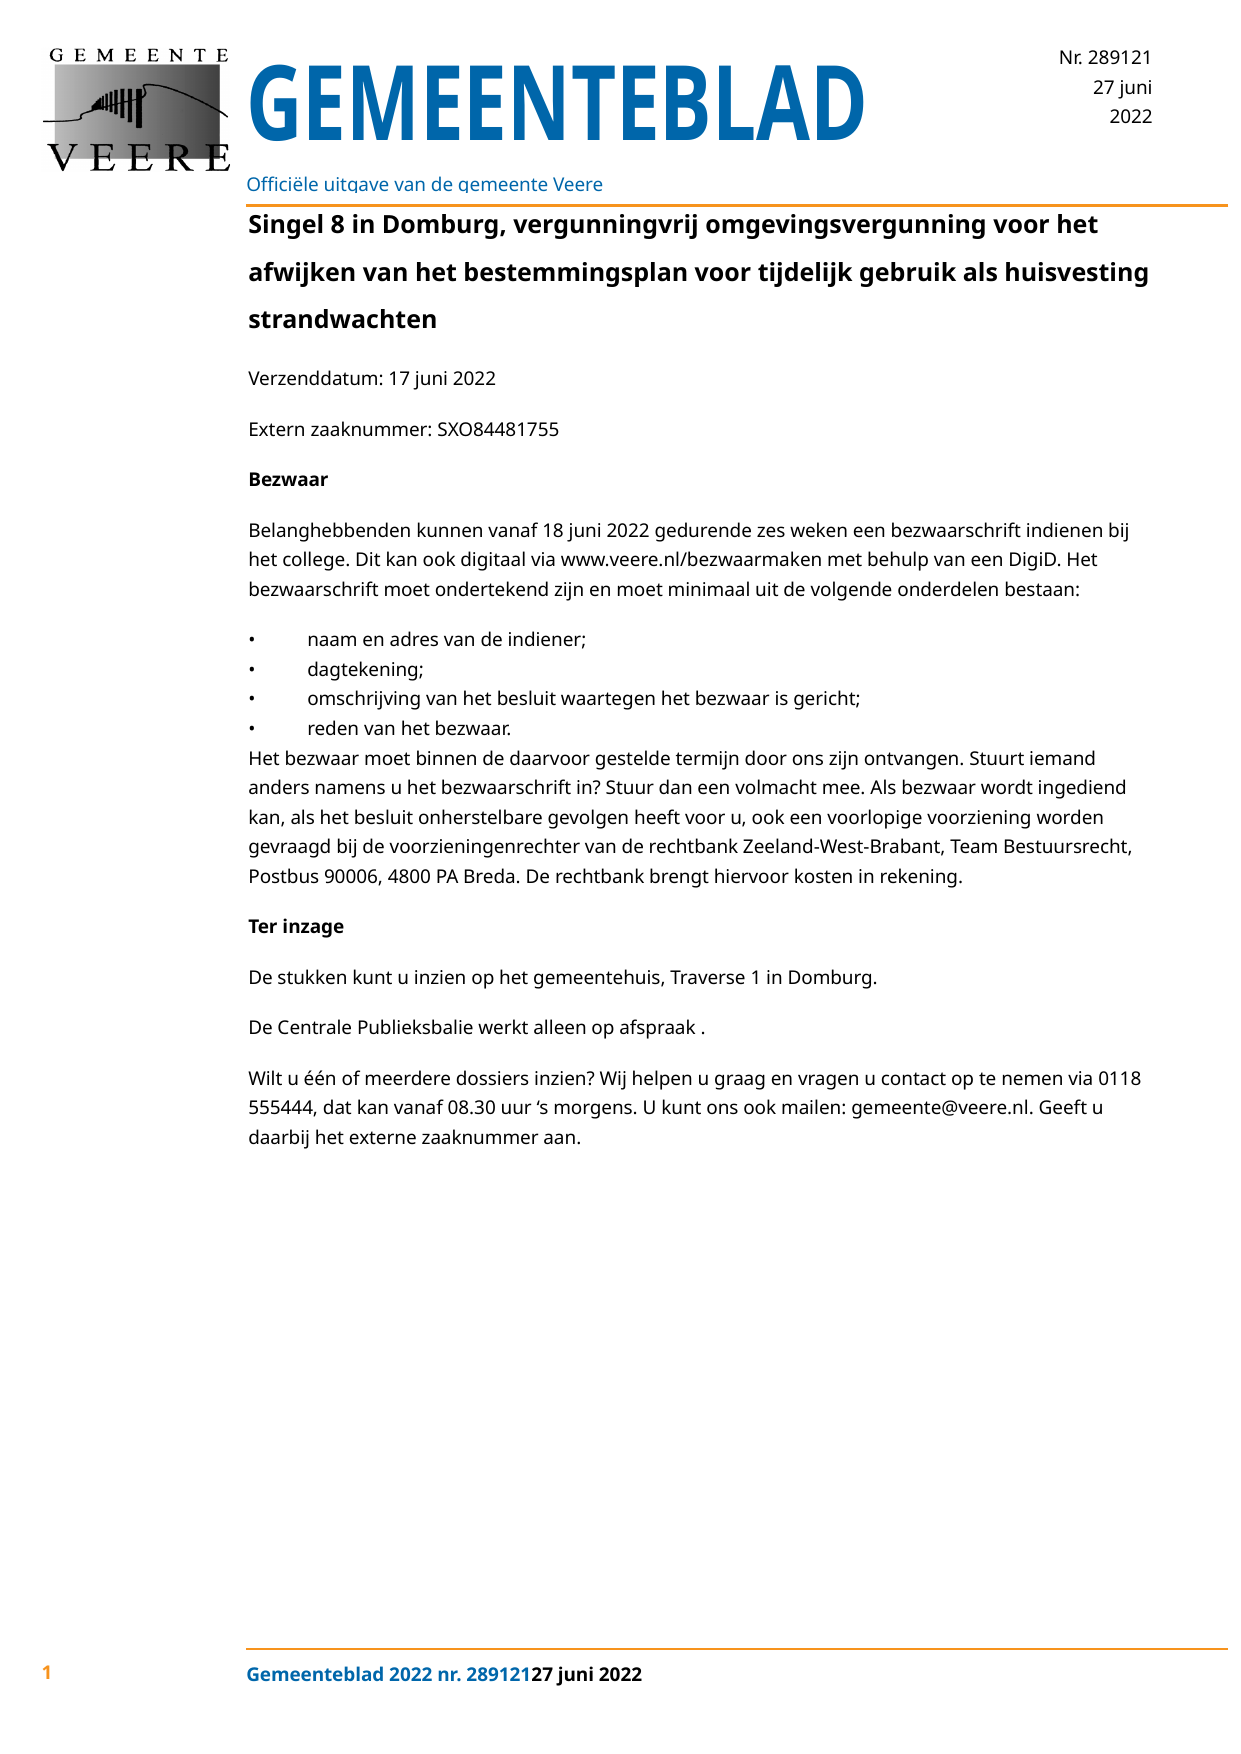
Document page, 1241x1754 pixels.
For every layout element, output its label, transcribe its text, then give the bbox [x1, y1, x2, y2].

list dagtekening; [248, 656, 1152, 682]
list omschrijving van het besluit waartegen het bezwaar is gericht; [248, 686, 1152, 711]
picture [41, 47, 231, 172]
text Extern zaaknummer: SXO84481755 [248, 416, 1152, 442]
text Wilt u één of meerdere dossiers inzien? Wij helpen u graag en vragen u contact op te nemen via 0118 555444, dat kan vanaf 08.30 uur ‘s morgens. U kunt ons ook mailen: gemeente@veere.nl. Geeft u daarbij het externe zaaknummer aan. [248, 1065, 1152, 1149]
text Singel 8 in Domburg, vergunningvrij omgevingsvergunning voor het afwijken van het bestemmingsplan voor tijdelijk gebruik als huisvesting strandwachten [248, 207, 1152, 336]
text Het bezwaar moet binnen de daarvoor gestelde termijn door ons zijn ontvangen. Stuurt iemand anders namens u het bezwaarschrift in? Stuur dan een volmacht mee. Als bezwaar wordt ingediend kan, als het besluit onherstelbare gevolgen heeft voor u, ook een voorlopige voorziening worden gevraagd bij de voorzieningenrechter van de rechtbank Zeeland-West-Brabant, Team Bestuursrecht, Postbus 90006, 4800 PA Breda. De rechtbank brengt hiervoor kosten in rekening. [248, 745, 1152, 889]
text Ter inzage [248, 913, 1152, 939]
text Belanghebbenden kunnen vanaf 18 juni 2022 gedurende zes weken een bezwaarschrift indienen bij het college. Dit kan ook digitaal via www.veere.nl/bezwaarmaken met behulp van een DigiD. Het bezwaarschrift moet ondertekend zijn en moet minimaal uit de volgende onderdelen bestaan: [248, 517, 1152, 602]
text Bezwaar [248, 466, 1152, 492]
text Verzenddatum: 17 juni 2022 [248, 366, 1152, 391]
list reden van het bezwaar. [248, 715, 1152, 741]
text De Centrale Publieksbalie werkt alleen op afspraak . [248, 1014, 1152, 1040]
list naam en adres van de indiener; [248, 626, 1152, 652]
text De stukken kunt u inzien op het gemeentehuis, Traverse 1 in Domburg. [248, 964, 1152, 989]
